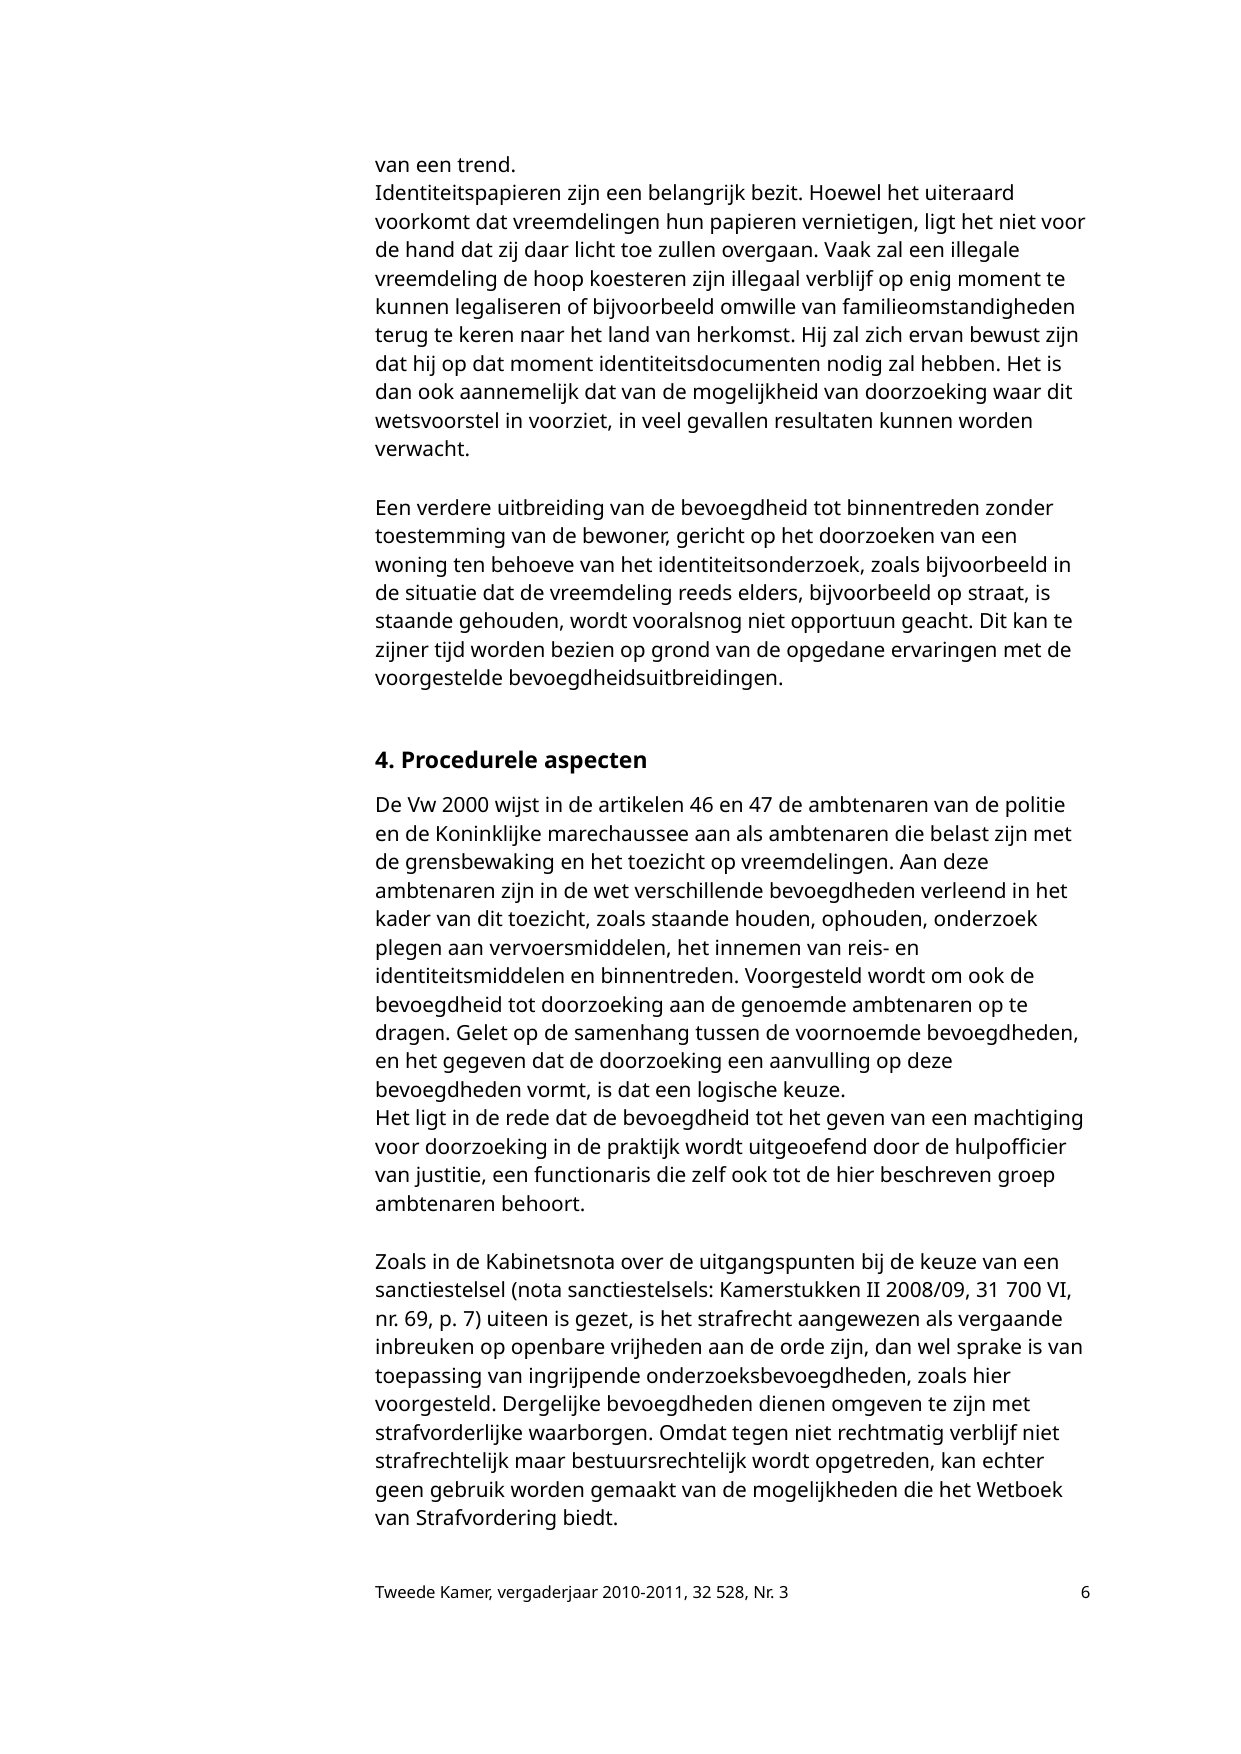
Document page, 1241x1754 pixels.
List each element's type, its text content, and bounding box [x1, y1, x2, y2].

text Een verdere uitbreiding van de bevoegdheid tot binnentreden zonder toestemming van de bewoner, gericht op het doorzoeken van een woning ten behoeve van het identiteitsonderzoek, zoals bijvoorbeeld in de situatie dat de vreemdeling reeds elders, bijvoorbeeld op straat, is staande gehouden, wordt vooralsnog niet opportuun geacht. Dit kan te zijner tijd worden bezien op grond van de opgedane ervaringen met de voorgestelde bevoegdheidsuitbreidingen. [375, 493, 1090, 692]
text De Vw 2000 wijst in de artikelen 46 en 47 de ambtenaren van de politie en de Koninklijke marechaussee aan als ambtenaren die belast zijn met de grensbewaking en het toezicht op vreemdelingen. Aan deze ambtenaren zijn in de wet verschillende bevoegdheden verleend in het kader van dit toezicht, zoals staande houden, ophouden, onderzoek plegen aan vervoersmiddelen, het innemen van reis- en identiteitsmiddelen en binnentreden. Voorgesteld wordt om ook de bevoegdheid tot doorzoeking aan de genoemde ambtenaren op te dragen. Gelet op de samenhang tussen de voornoemde bevoegdheden, en het gegeven dat de doorzoeking een aanvulling op deze bevoegdheden vormt, is dat een logische keuze. [375, 791, 1090, 1103]
text van een trend. [375, 150, 1090, 178]
text Het ligt in de rede dat de bevoegdheid tot het geven van een machtiging voor doorzoeking in de praktijk wordt uitgeoefend door de hulpofficier van justitie, een functionaris die zelf ook tot de hier beschreven groep ambtenaren behoort. [375, 1103, 1090, 1217]
text Zoals in de Kabinetsnota over de uitgangspunten bij de keuze van een sanctiestelsel (nota sanctiestelsels: Kamerstukken II 2008/09, 31 700 VI, nr. 69, p. 7) uiteen is gezet, is het strafrecht aangewezen als vergaande inbreuken op openbare vrijheden aan de orde zijn, dan wel sprake is van toepassing van ingrijpende onderzoeksbevoegdheden, zoals hier voorgesteld. Dergelijke bevoegdheden dienen omgeven te zijn met strafvorderlijke waarborgen. Omdat tegen niet rechtmatig verblijf niet strafrechtelijk maar bestuursrechtelijk wordt opgetreden, kan echter geen gebruik worden gemaakt van de mogelijkheden die het Wetboek van Strafvordering biedt. [375, 1247, 1090, 1532]
text Identiteitspapieren zijn een belangrijk bezit. Hoewel het uiteraard voorkomt dat vreemdelingen hun papieren vernietigen, ligt het niet voor de hand dat zij daar licht toe zullen overgaan. Vaak zal een illegale vreemdeling de hoop koesteren zijn illegaal verblijf op enig moment te kunnen legaliseren of bijvoorbeeld omwille van familieomstandigheden terug te keren naar het land van herkomst. Hij zal zich ervan bewust zijn dat hij op dat moment identiteitsdocumenten nodig zal hebben. Het is dan ook aannemelijk dat van de mogelijkheid van doorzoeking waar dit wetsvoorstel in voorziet, in veel gevallen resultaten kunnen worden verwacht. [375, 178, 1090, 463]
subtitle 4. Procedurele aspecten [375, 744, 1090, 776]
